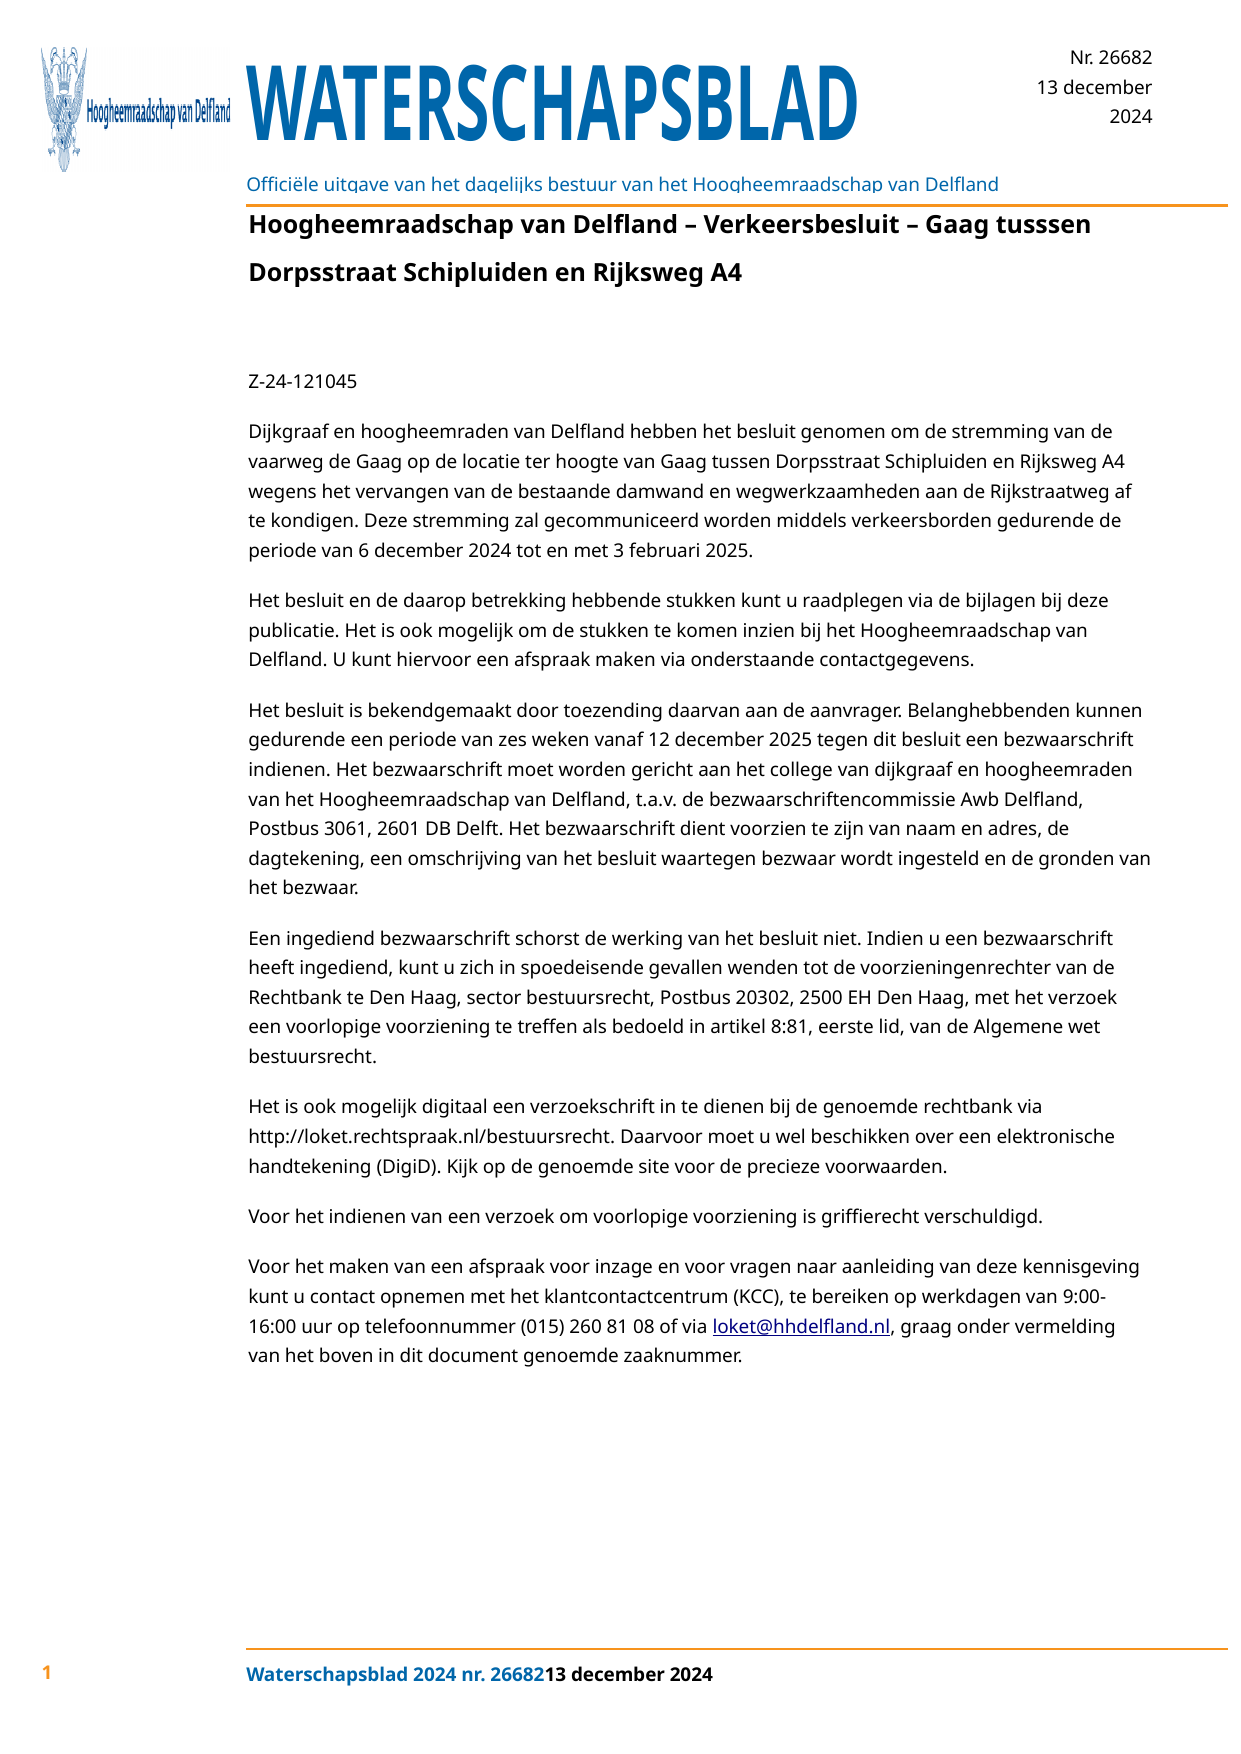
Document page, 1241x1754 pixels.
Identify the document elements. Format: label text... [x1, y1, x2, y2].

text Het is ook mogelijk digitaal een verzoekschrift in te dienen bij de genoemde rechtbank via http://loket.rechtspraak.nl/bestuursrecht. Daarvoor moet u wel beschikken over een elektronische handtekening (DigiD). Kijk op de genoemde site voor de precieze voorwaarden. [248, 1094, 1152, 1179]
text Voor het maken van een afspraak voor inzage en voor vragen naar aanleiding van deze kennisgeving kunt u contact opnemen met het klantcontactcentrum (KCC), te bereiken op werkdagen van 9:00-16:00 uur op telefoonnummer (015) 260 81 08 of via loket@hhdelfland.nl, graag onder vermelding van het boven in dit document genoemde zaaknummer. [248, 1254, 1152, 1368]
text Het besluit is bekendgemaakt door toezending daarvan aan de aanvrager. Belanghebbenden kunnen gedurende een periode van zes weken vanaf 12 december 2025 tegen dit besluit een bezwaarschrift indienen. Het bezwaarschrift moet worden gericht aan het college van dijkgraaf en hoogheemraden van het Hoogheemraadschap van Delfland, t.a.v. de bezwaarschriftencommissie Awb Delfland, Postbus 3061, 2601 DB Delft. Het bezwaarschrift dient voorzien te zijn van naam en adres, de dagtekening, een omschrijving van het besluit waartegen bezwaar wordt ingesteld en de gronden van het bezwaar. [248, 697, 1152, 900]
text Dijkgraaf en hoogheemraden van Delfland hebben het besluit genomen om de stremming van de vaarweg de Gaag op de locatie ter hoogte van Gaag tussen Dorpsstraat Schipluiden en Rijksweg A4 wegens het vervangen van de bestaande damwand en wegwerkzaamheden aan de Rijkstraatweg af te kondigen. Deze stremming zal gecommuniceerd worden middels verkeersborden gedurende de periode van 6 december 2024 tot en met 3 februari 2025. [248, 419, 1152, 563]
text Hoogheemraadschap van Delfland – Verkeersbesluit – Gaag tusssen Dorpsstraat Schipluiden en Rijksweg A4 [248, 207, 1152, 288]
text Voor het indienen van een verzoek om voorlopige voorziening is griffierecht verschuldigd. [248, 1203, 1152, 1229]
text Z-24-121045 [248, 368, 1152, 394]
text Een ingediend bezwaarschrift schorst de werking van het besluit niet. Indien u een bezwaarschrift heeft ingediend, kunt u zich in spoedeisende gevallen wenden tot de voorzieningenrechter van de Rechtbank te Den Haag, sector bestuursrecht, Postbus 20302, 2500 EH Den Haag, met het verzoek een voorlopige voorziening te treffen als bedoeld in artikel 8:81, eerste lid, van de Algemene wet bestuursrecht. [248, 925, 1152, 1069]
picture [41, 47, 231, 172]
text Het besluit en de daarop betrekking hebbende stukken kunt u raadplegen via de bijlagen bij deze publicatie. Het is ook mogelijk om de stukken te komen inzien bij het Hoogheemraadschap van Delfland. U kunt hiervoor een afspraak maken via onderstaande contactgegevens. [248, 587, 1152, 672]
